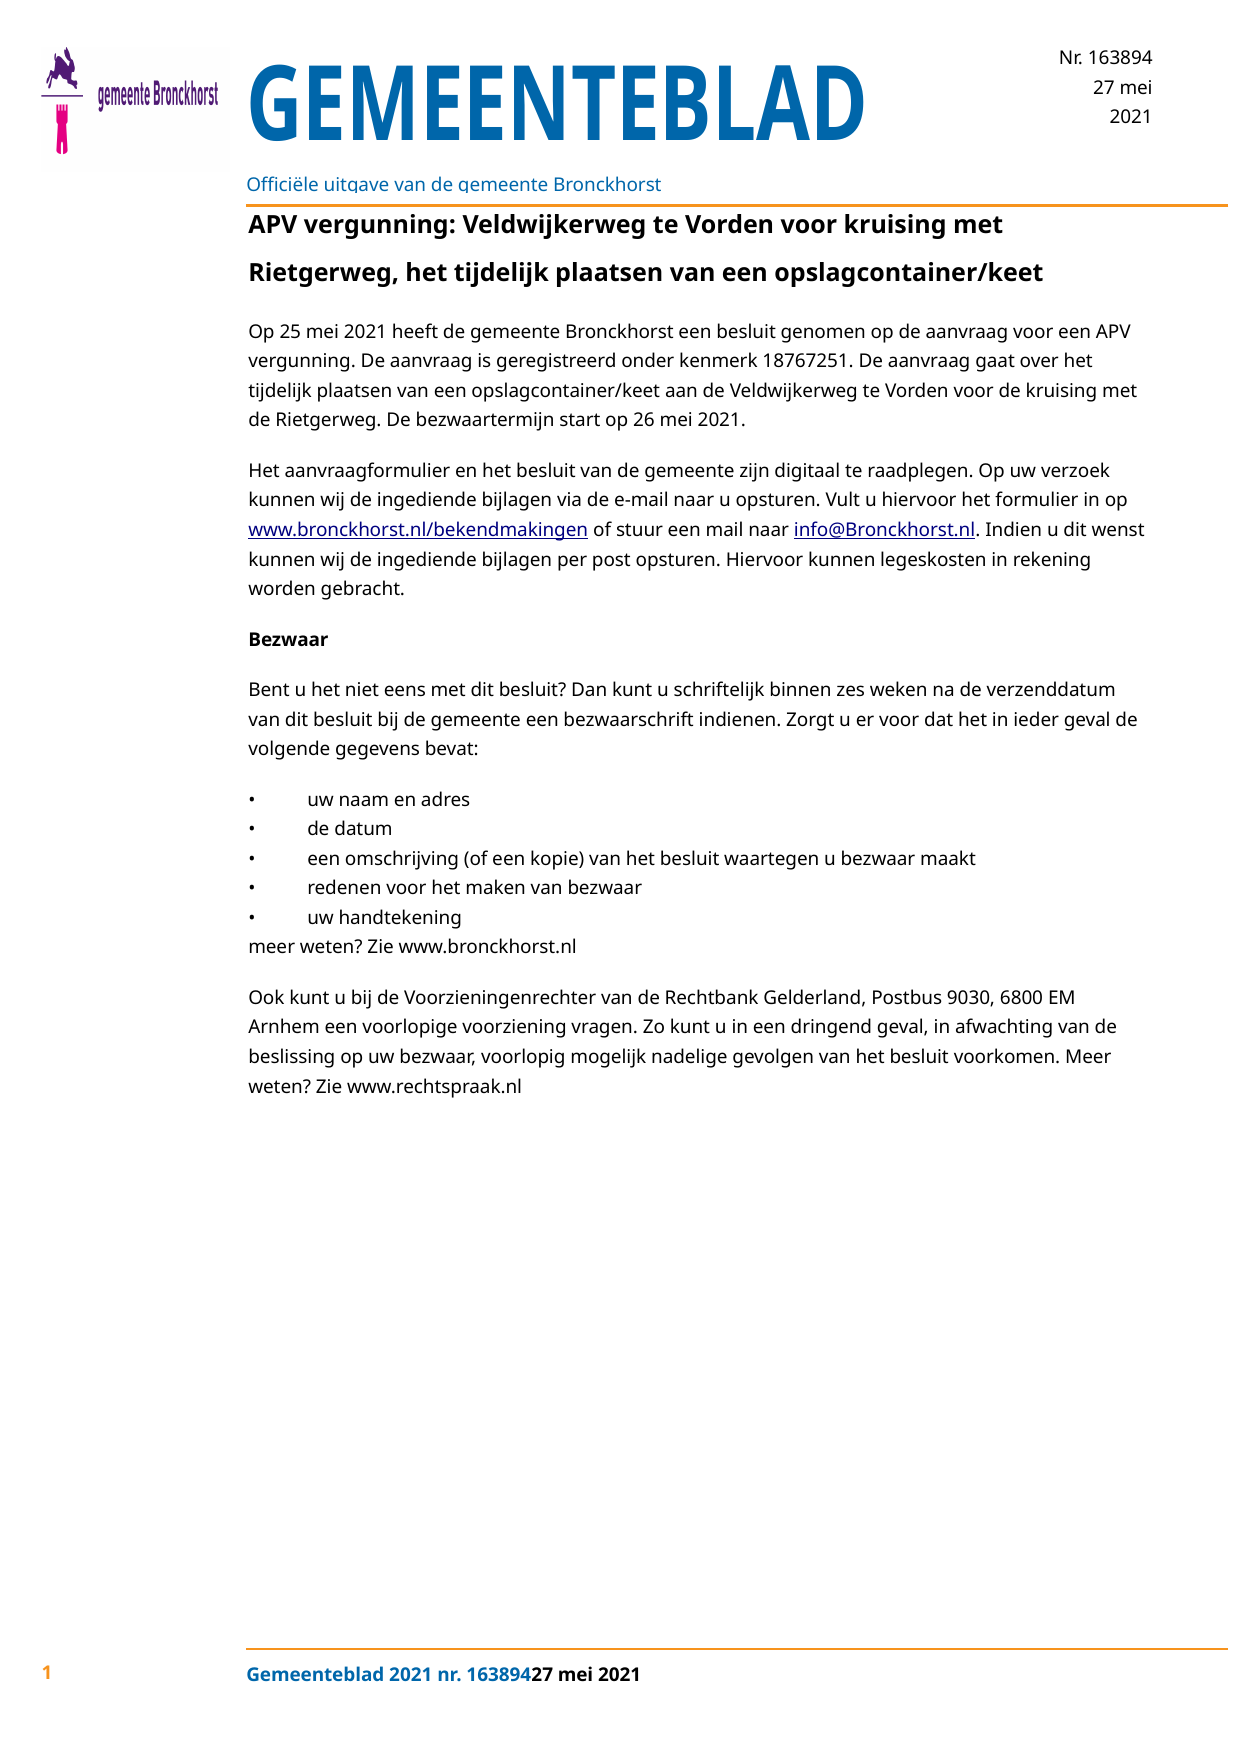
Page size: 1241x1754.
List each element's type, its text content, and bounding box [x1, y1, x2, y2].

list uw handtekening [248, 904, 1152, 930]
text APV vergunning: Veldwijkerweg te Vorden voor kruising met Rietgerweg, het tijdelijk plaatsen van een opslagcontainer/keet [248, 207, 1152, 288]
list redenen voor het maken van bezwaar [248, 874, 1152, 900]
list de datum [248, 815, 1152, 841]
list een omschrijving (of een kopie) van het besluit waartegen u bezwaar maakt [248, 845, 1152, 871]
text Op 25 mei 2021 heeft de gemeente Bronckhorst een besluit genomen op de aanvraag voor een APV vergunning. De aanvraag is geregistreerd onder kenmerk 18767251. De aanvraag gaat over het tijdelijk plaatsen van een opslagcontainer/keet aan de Veldwijkerweg te Vorden voor de kruising met de Rietgerweg. De bezwaartermijn start op 26 mei 2021. [248, 318, 1152, 432]
list uw naam en adres [248, 786, 1152, 812]
text Het aanvraagformulier en het besluit van de gemeente zijn digitaal te raadplegen. Op uw verzoek kunnen wij de ingediende bijlagen via de e-mail naar u opsturen. Vult u hiervoor het formulier in op www.bronckhorst.nl/bekendmakingen of stuur een mail naar info@Bronckhorst.nl. Indien u dit wenst kunnen wij de ingediende bijlagen per post opsturen. Hiervoor kunnen legeskosten in rekening worden gebracht. [248, 457, 1152, 601]
text Ook kunt u bij de Voorzieningenrechter van de Rechtbank Gelderland, Postbus 9030, 6800 EM Arnhem een voorlopige voorziening vragen. Zo kunt u in een dringend geval, in afwachting van de beslissing op uw bezwaar, voorlopig mogelijk nadelige gevolgen van het besluit voorkomen. Meer weten? Zie www.rechtspraak.nl [248, 984, 1152, 1099]
text meer weten? Zie www.bronckhorst.nl [248, 934, 1152, 959]
picture [41, 47, 231, 172]
text Bezwaar [248, 626, 1152, 652]
text Bent u het niet eens met dit besluit? Dan kunt u schriftelijk binnen zes weken na de verzenddatum van dit besluit bij de gemeente een bezwaarschrift indienen. Zorgt u er voor dat het in ieder geval de volgende gegevens bevat: [248, 676, 1152, 761]
